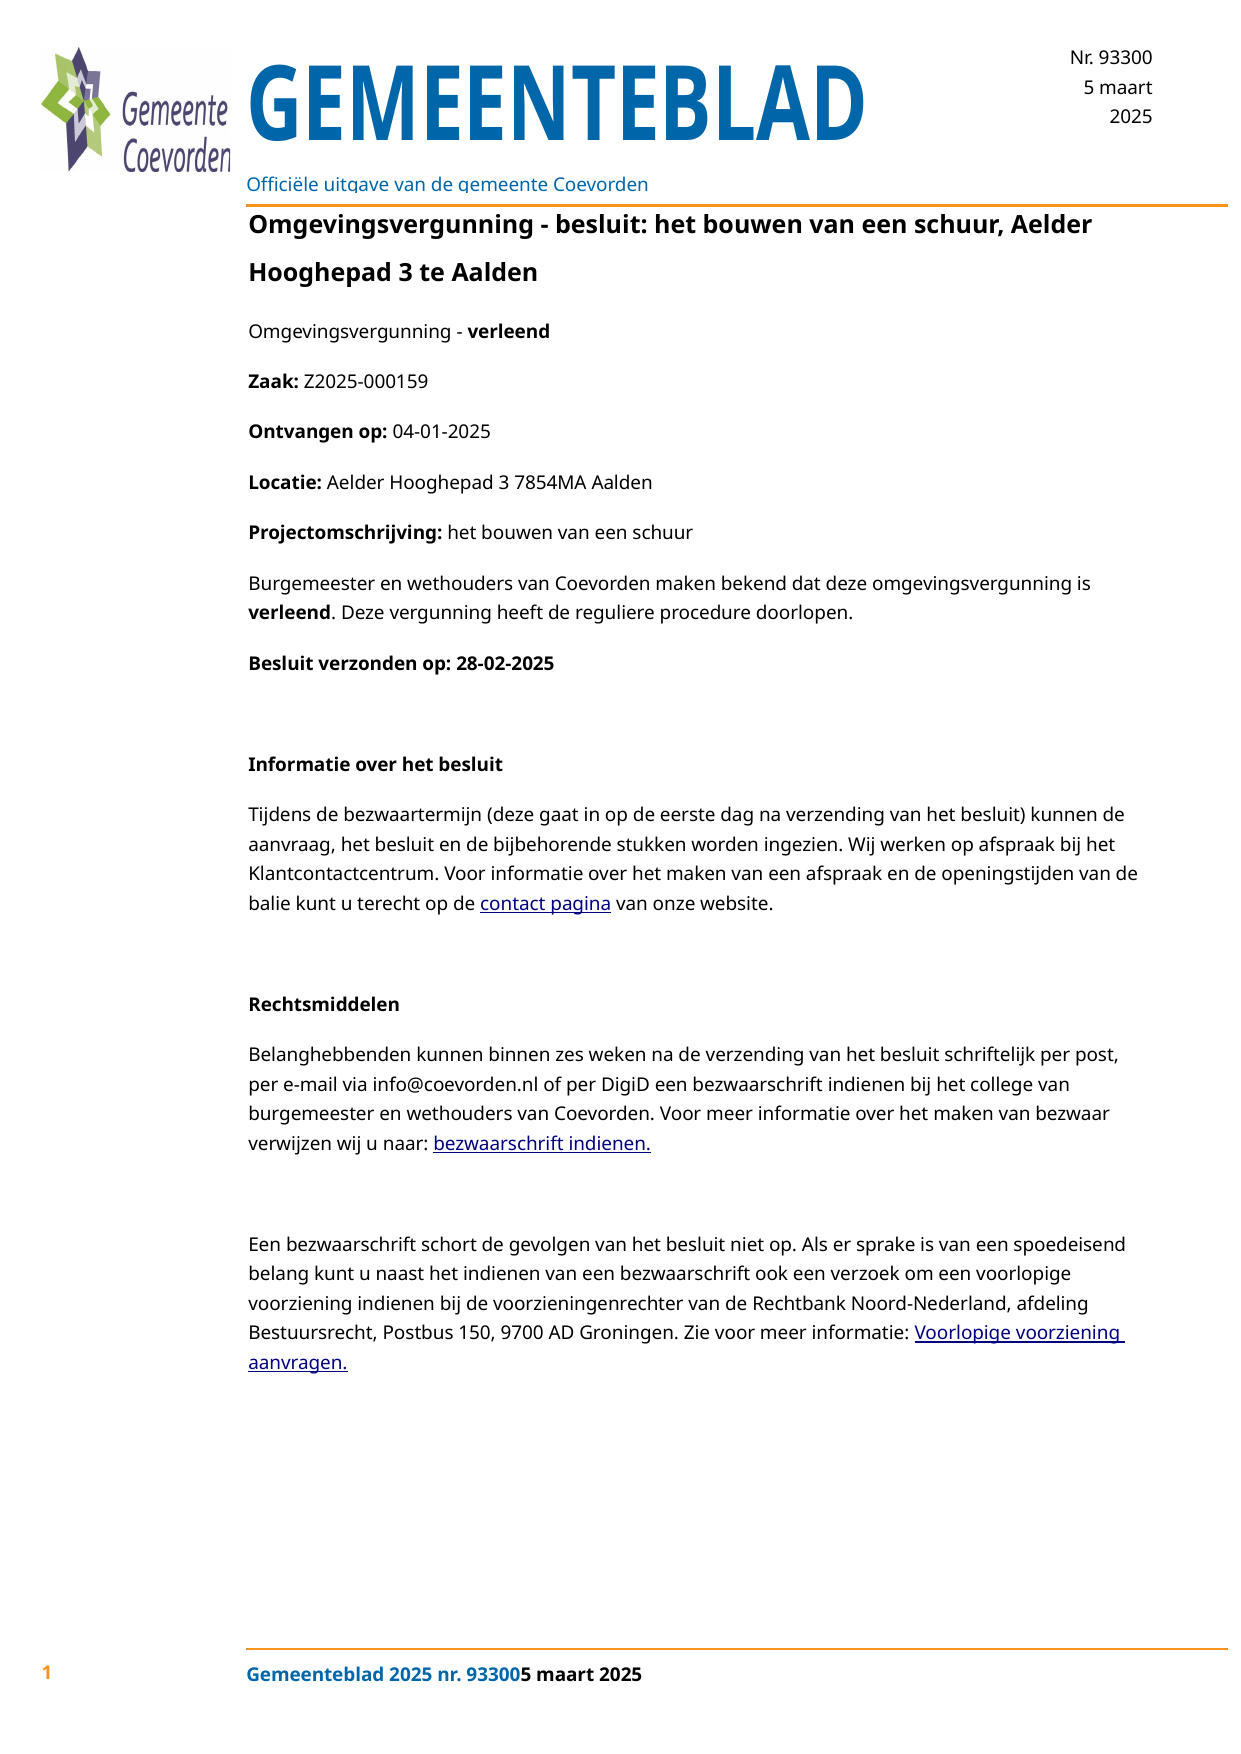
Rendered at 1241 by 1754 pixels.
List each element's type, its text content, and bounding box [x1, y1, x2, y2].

text Omgevingsvergunning - verleend [248, 318, 1152, 344]
text Burgemeester en wethouders van Coevorden maken bekend dat deze omgevingsvergunning is verleend. Deze vergunning heeft de reguliere procedure doorlopen. [248, 570, 1152, 625]
text Locatie: Aelder Hooghepad 3 7854MA Aalden [248, 469, 1152, 495]
text Tijdens de bezwaartermijn (deze gaat in op de eerste dag na verzending van het besluit) kunnen de aanvraag, het besluit en de bijbehorende stukken worden ingezien. Wij werken op afspraak bij het Klantcontactcentrum. Voor informatie over het maken van een afspraak en de openingstijden van de balie kunt u terecht op de contact pagina van onze website. [248, 801, 1152, 916]
text Omgevingsvergunning - besluit: het bouwen van een schuur, Aelder Hooghepad 3 te Aalden [248, 207, 1152, 288]
text Informatie over het besluit [248, 751, 1152, 777]
text Zaak: Z2025-000159 [248, 368, 1152, 394]
picture [41, 47, 231, 172]
text Rechtsmiddelen [248, 991, 1152, 1017]
text Projectomschrijving: het bouwen van een schuur [248, 519, 1152, 545]
text Ontvangen op: 04-01-2025 [248, 419, 1152, 444]
text Besluit verzonden op: 28-02-2025 [248, 650, 1152, 676]
text Belanghebbenden kunnen binnen zes weken na de verzending van het besluit schriftelijk per post, per e-mail via info@coevorden.nl of per DigiD een bezwaarschrift indienen bij het college van burgemeester en wethouders van Coevorden. Voor meer informatie over het maken van bezwaar verwijzen wij u naar: bezwaarschrift indienen. [248, 1041, 1152, 1156]
text Een bezwaarschrift schort de gevolgen van het besluit niet op. Als er sprake is van een spoedeisend belang kunt u naast het indienen van een bezwaarschrift ook een verzoek om een voorlopige voorziening indienen bij de voorzieningenrechter van de Rechtbank Noord-Nederland, afdeling Bestuursrecht, Postbus 150, 9700 AD Groningen. Zie voor meer informatie: Voorlopige voorziening aanvragen. [248, 1231, 1152, 1375]
